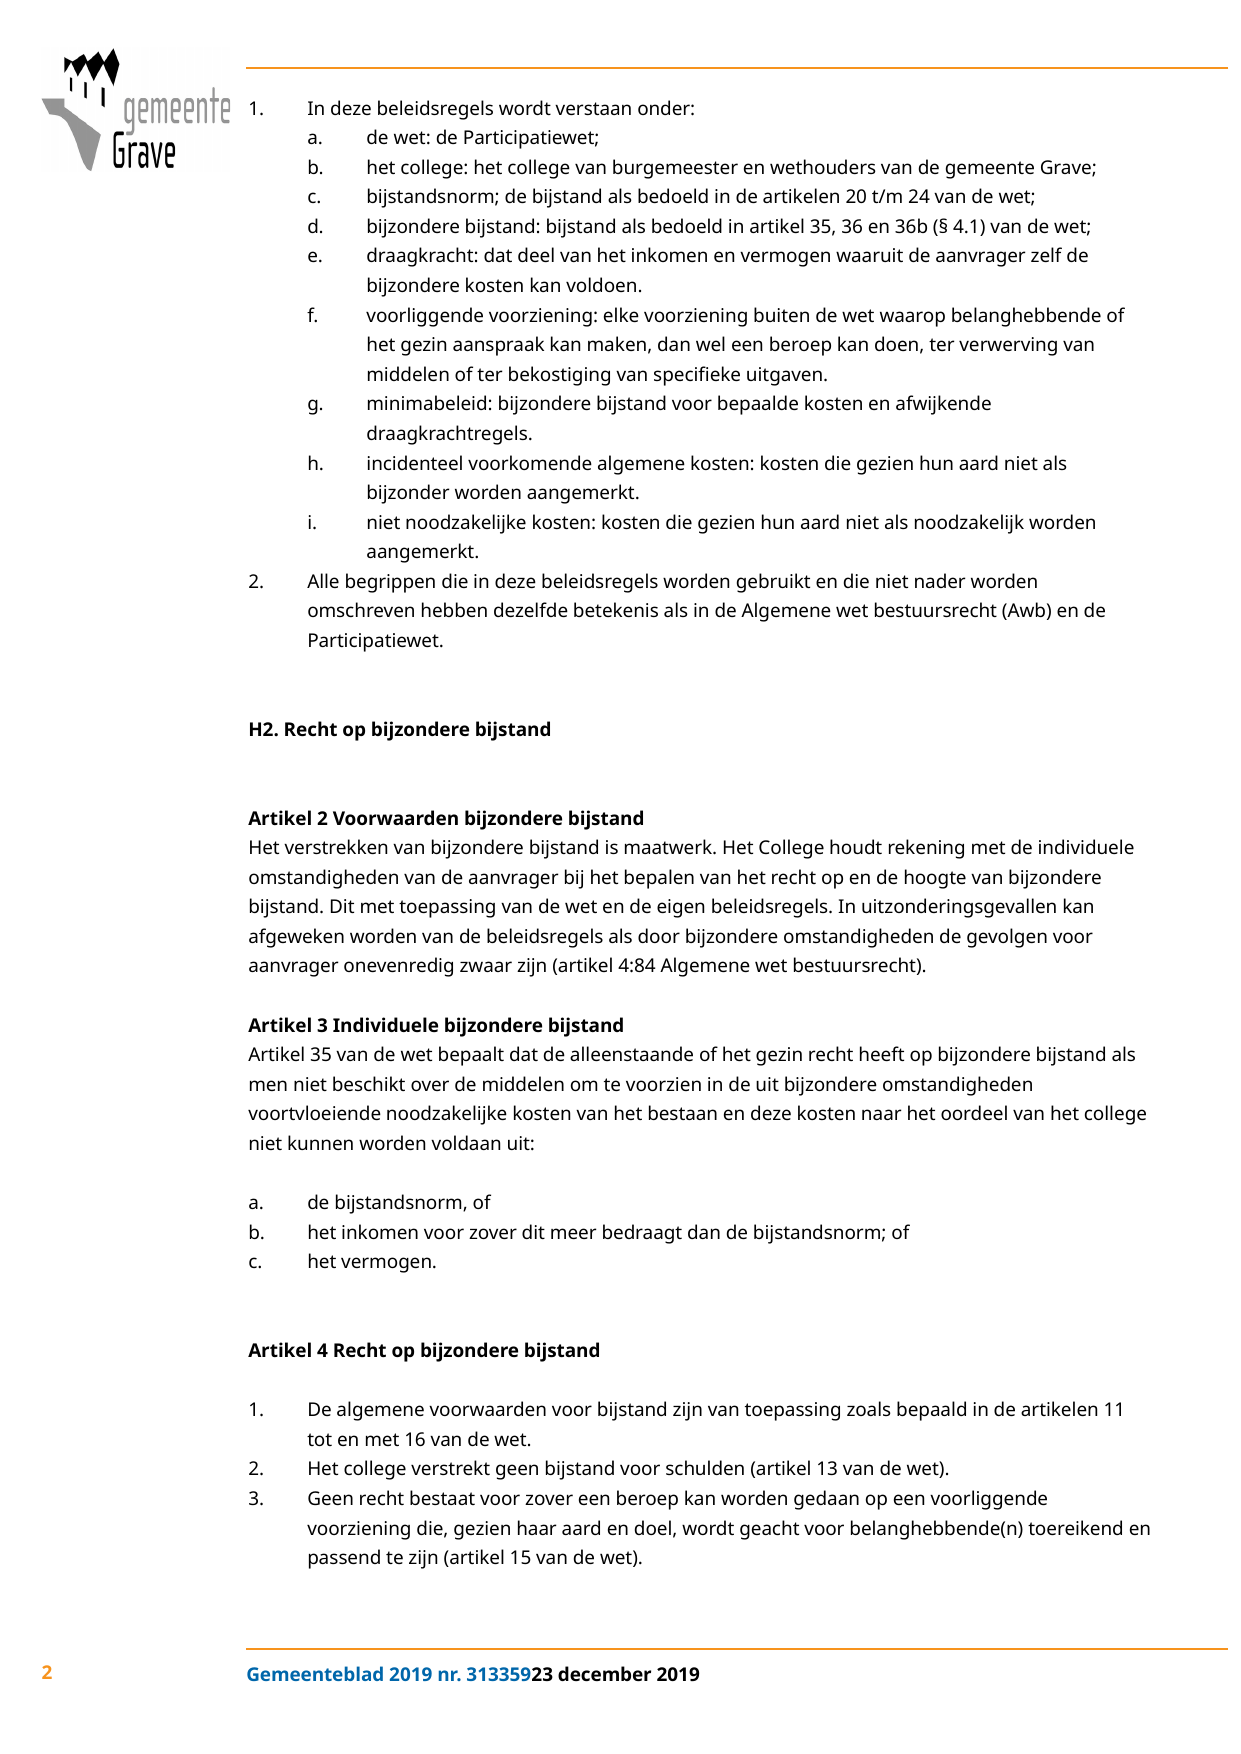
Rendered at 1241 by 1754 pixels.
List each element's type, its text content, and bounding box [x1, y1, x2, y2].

list niet noodzakelijke kosten: kosten die gezien hun aard niet als noodzakelijk worden aangemerkt. [307, 509, 1152, 564]
list het college: het college van burgemeester en wethouders van de gemeente Grave; [307, 154, 1152, 180]
list In deze beleidsregels wordt verstaan onder: [248, 95, 1152, 121]
list Alle begrippen die in deze beleidsregels worden gebruikt en die niet nader worden omschreven hebben dezelfde betekenis als in de Algemene wet bestuursrecht (Awb) en de Participatiewet. [248, 568, 1152, 653]
list voorliggende voorziening: elke voorziening buiten de wet waarop belanghebbende of het gezin aanspraak kan maken, dan wel een beroep kan doen, ter verwerving van middelen of ter bekostiging van specifieke uitgaven. [307, 302, 1152, 387]
list het vermogen. [248, 1248, 1152, 1274]
text Het verstrekken van bijzondere bijstand is maatwerk. Het College houdt rekening met de individuele omstandigheden van de aanvrager bij het bepalen van het recht op en de hoogte van bijzondere bijstand. Dit met toepassing van de wet en de eigen beleidsregels. In uitzonderingsgevallen kan afgeweken worden van de beleidsregels als door bijzondere omstandigheden de gevolgen voor aanvrager onevenredig zwaar zijn (artikel 4:84 Algemene wet bestuursrecht). [248, 834, 1152, 978]
list bijzondere bijstand: bijstand als bedoeld in artikel 35, 36 en 36b (§ 4.1) van de wet; [307, 213, 1152, 239]
list Geen recht bestaat voor zover een beroep kan worden gedaan op een voorliggende voorziening die, gezien haar aard en doel, wordt geacht voor belanghebbende(n) toereikend en passend te zijn (artikel 15 van de wet). [248, 1485, 1152, 1570]
list de bijstandsnorm, of [248, 1189, 1152, 1215]
text Artikel 3 Individuele bijzondere bijstand [248, 1012, 1152, 1038]
text Artikel 4 Recht op bijzondere bijstand [248, 1337, 1152, 1363]
text Artikel 35 van de wet bepaalt dat de alleenstaande of het gezin recht heeft op bijzondere bijstand als men niet beschikt over de middelen om te voorzien in de uit bijzondere omstandigheden voortvloeiende noodzakelijke kosten van het bestaan en deze kosten naar het oordeel van het college niet kunnen worden voldaan uit: [248, 1041, 1152, 1156]
list bijstandsnorm; de bijstand als bedoeld in de artikelen 20 t/m 24 van de wet; [307, 183, 1152, 209]
list De algemene voorwaarden voor bijstand zijn van toepassing zoals bepaald in de artikelen 11 tot en met 16 van de wet. [248, 1396, 1152, 1452]
list Het college verstrekt geen bijstand voor schulden (artikel 13 van de wet). [248, 1456, 1152, 1481]
text Artikel 2 Voorwaarden bijzondere bijstand [248, 805, 1152, 831]
list draagkracht: dat deel van het inkomen en vermogen waaruit de aanvrager zelf de bijzondere kosten kan voldoen. [307, 243, 1152, 298]
list het inkomen voor zover dit meer bedraagt dan de bijstandsnorm; of [248, 1219, 1152, 1245]
list incidenteel voorkomende algemene kosten: kosten die gezien hun aard niet als bijzonder worden aangemerkt. [307, 450, 1152, 505]
picture [41, 47, 231, 172]
list de wet: de Participatiewet; [307, 124, 1152, 150]
text H2. Recht op bijzondere bijstand [248, 716, 1152, 742]
list minimabeleid: bijzondere bijstand voor bepaalde kosten en afwijkende draagkrachtregels. [307, 391, 1152, 446]
